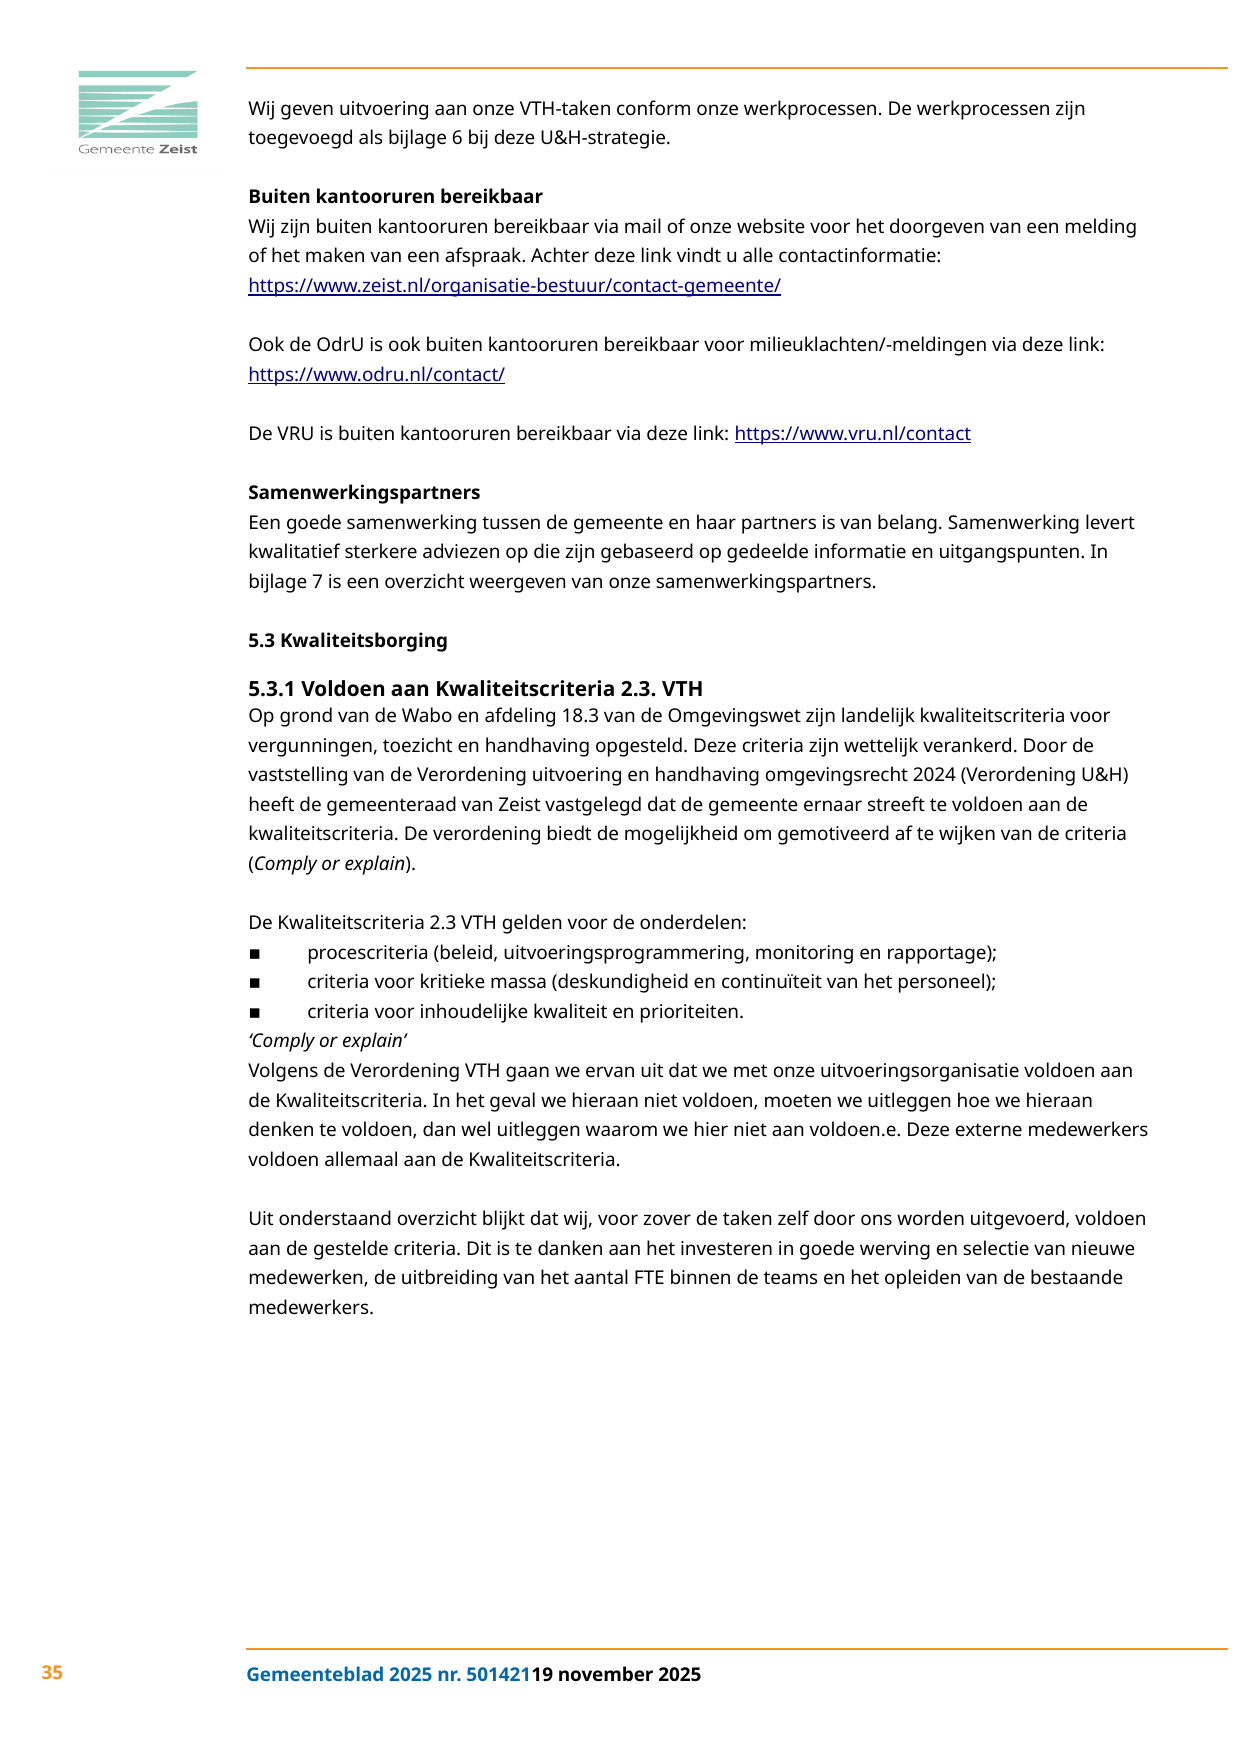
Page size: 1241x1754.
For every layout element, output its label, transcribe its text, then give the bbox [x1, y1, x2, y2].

text De Kwaliteitscriteria 2.3 VTH gelden voor de onderdelen: [248, 909, 1152, 935]
list criteria voor inhoudelijke kwaliteit en prioriteiten. [248, 998, 1152, 1024]
picture [41, 47, 231, 172]
text Ook de OdrU is ook buiten kantooruren bereikbaar voor milieuklachten/-meldingen via deze link: https://www.odru.nl/contact/ [248, 331, 1152, 387]
text Wij zijn buiten kantooruren bereikbaar via mail of onze website voor het doorgeven van een melding of het maken van een afspraak. Achter deze link vindt u alle contactinformatie: https://www.zeist.nl/organisatie-bestuur/contact-gemeente/ [248, 213, 1152, 298]
text Samenwerkingspartners [248, 479, 1152, 505]
text 5.3 Kwaliteitsborging [248, 627, 1152, 653]
text Op grond van de Wabo en afdeling 18.3 van de Omgevingswet zijn landelijk kwaliteitscriteria voor vergunningen, toezicht en handhaving opgesteld. Deze criteria zijn wettelijk verankerd. Door de vaststelling van de Verordening uitvoering en handhaving omgevingsrecht 2024 (Verordening U&H) heeft de gemeenteraad van Zeist vastgelegd dat de gemeente ernaar streeft te voldoen aan de kwaliteitscriteria. De verordening biedt de mogelijkheid om gemotiveerd af te wijken van de criteria (Comply or explain). [248, 702, 1152, 876]
text Wij geven uitvoering aan onze VTH-taken conform onze werkprocessen. De werkprocessen zijn toegevoegd als bijlage 6 bij deze U&H-strategie. [248, 95, 1152, 150]
list procescriteria (beleid, uitvoeringsprogrammering, monitoring en rapportage); [248, 939, 1152, 965]
text Volgens de Verordening VTH gaan we ervan uit dat we met onze uitvoeringsorganisatie voldoen aan de Kwaliteitscriteria. In het geval we hieraan niet voldoen, moeten we uitleggen hoe we hieraan denken te voldoen, dan wel uitleggen waarom we hier niet aan voldoen.e. Deze externe medewerkers voldoen allemaal aan de Kwaliteitscriteria. [248, 1057, 1152, 1172]
text ‘Comply or explain’ [248, 1028, 1152, 1053]
text Uit onderstaand overzicht blijkt dat wij, voor zover de taken zelf door ons worden uitgevoerd, voldoen aan de gestelde criteria. Dit is te danken aan het investeren in goede werving en selectie van nieuwe medewerken, de uitbreiding van het aantal FTE binnen de teams en het opleiden van de bestaande medewerkers. [248, 1205, 1152, 1320]
text De VRU is buiten kantooruren bereikbaar via deze link: https://www.vru.nl/contact [248, 420, 1152, 446]
text Een goede samenwerking tussen de gemeente en haar partners is van belang. Samenwerking levert kwalitatief sterkere adviezen op die zijn gebaseerd op gedeelde informatie en uitgangspunten. In bijlage 7 is een overzicht weergeven van onze samenwerkingspartners. [248, 509, 1152, 594]
text 5.3.1 Voldoen aan Kwaliteitscriteria 2.3. VTH [248, 674, 1152, 702]
text Buiten kantooruren bereikbaar [248, 183, 1152, 209]
list criteria voor kritieke massa (deskundigheid en continuïteit van het personeel); [248, 968, 1152, 994]
